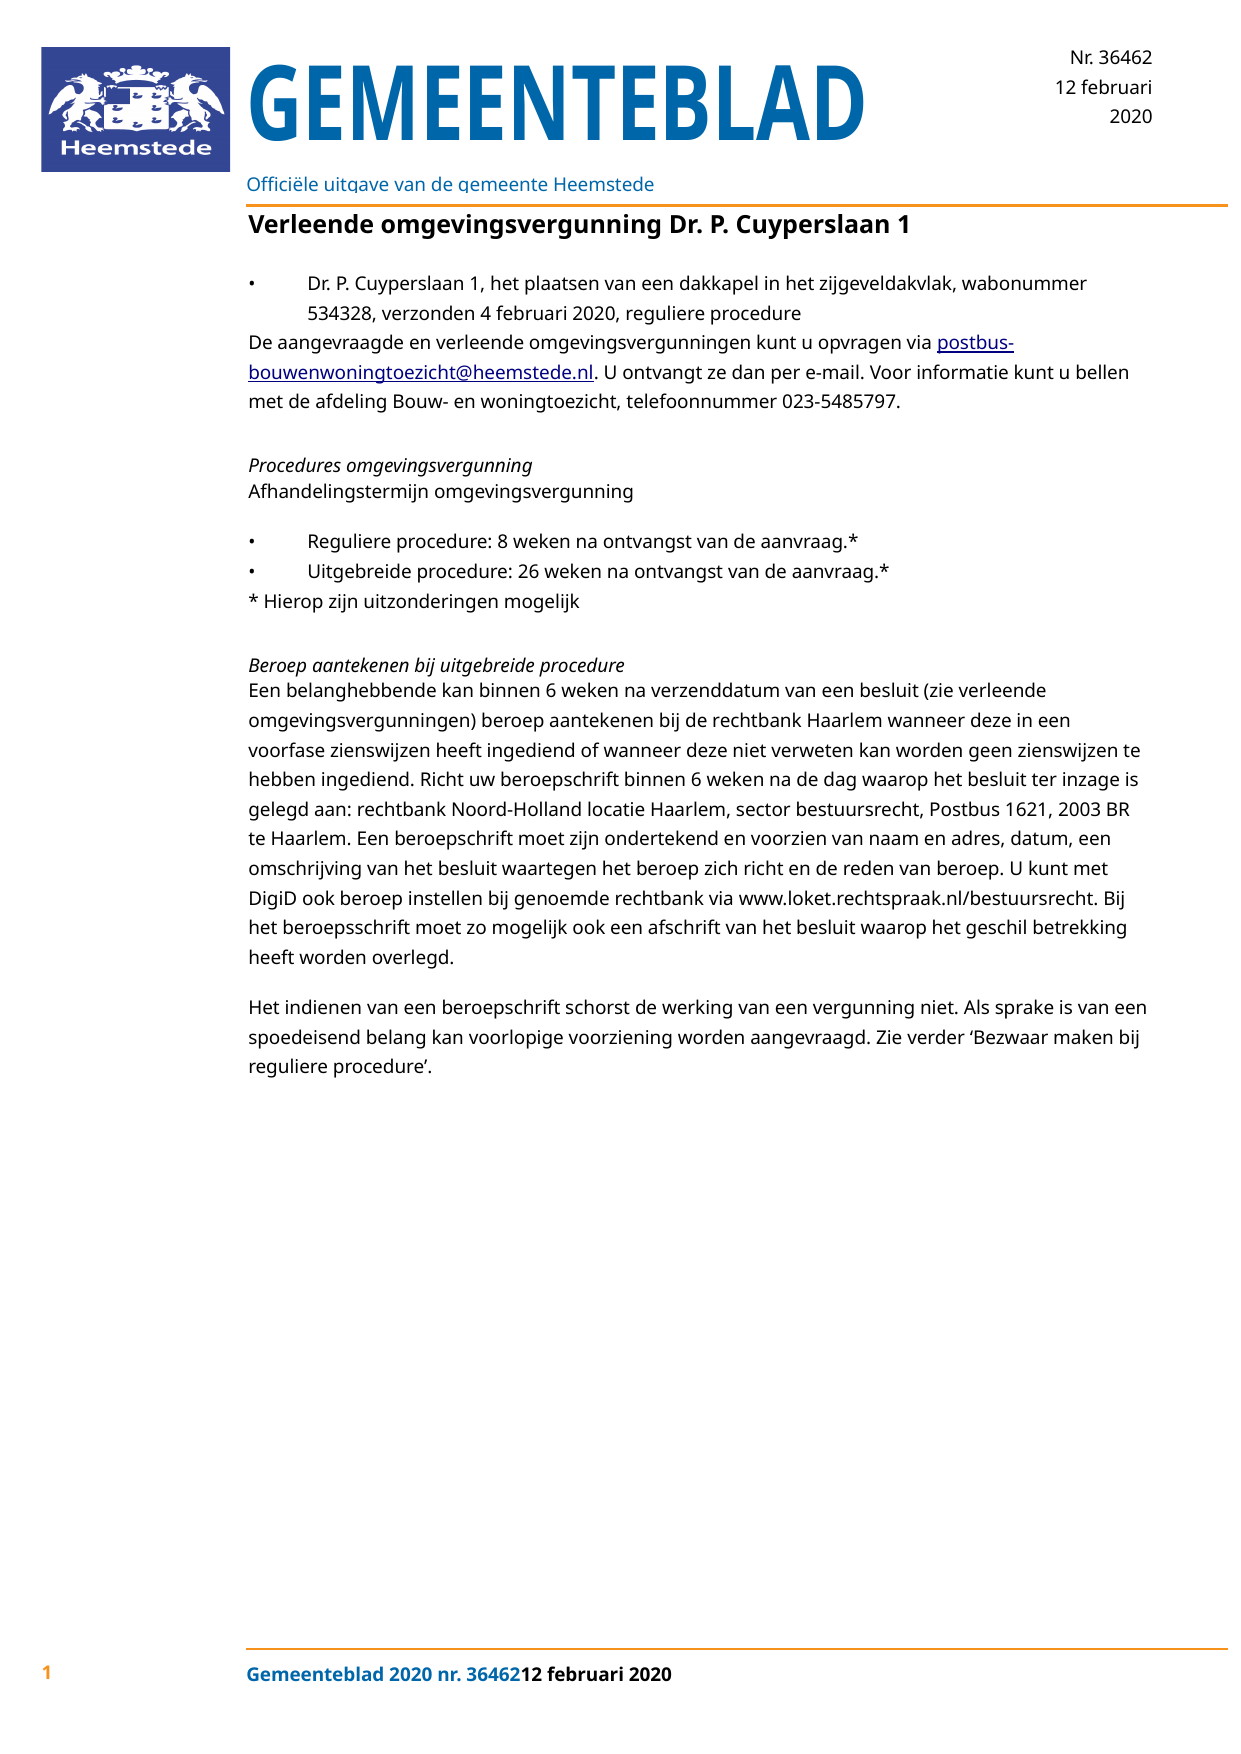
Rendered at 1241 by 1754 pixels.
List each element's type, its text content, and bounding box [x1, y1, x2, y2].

text De aangevraagde en verleende omgevingsvergunningen kunt u opvragen via postbus-bouwenwoningtoezicht@heemstede.nl. U ontvangt ze dan per e-mail. Voor informatie kunt u bellen met de afdeling Bouw- en woningtoezicht, telefoonnummer 023-5485797. [248, 329, 1152, 414]
text Afhandelingstermijn omgevingsvergunning [248, 478, 1152, 504]
text Beroep aantekenen bij uitgebreide procedure [248, 652, 1152, 678]
list Reguliere procedure: 8 weken na ontvangst van de aanvraag.* [248, 529, 1152, 554]
text Procedures omgevingsvergunning [248, 453, 1152, 478]
list Uitgebreide procedure: 26 weken na ontvangst van de aanvraag.* [248, 558, 1152, 584]
text Verleende omgevingsvergunning Dr. P. Cuyperslaan 1 [248, 207, 1152, 241]
text * Hierop zijn uitzonderingen mogelijk [248, 588, 1152, 614]
text Een belanghebbende kan binnen 6 weken na verzenddatum van een besluit (zie verleende omgevingsvergunningen) beroep aantekenen bij de rechtbank Haarlem wanneer deze in een voorfase zienswijzen heeft ingediend of wanneer deze niet verweten kan worden geen zienswijzen te hebben ingediend. Richt uw beroepschrift binnen 6 weken na de dag waarop het besluit ter inzage is gelegd aan: rechtbank Noord-Holland locatie Haarlem, sector bestuursrecht, Postbus 1621, 2003 BR te Haarlem. Een beroepschrift moet zijn ondertekend en voorzien van naam en adres, datum, een omschrijving van het besluit waartegen het beroep zich richt en de reden van beroep. U kunt met DigiD ook beroep instellen bij genoemde rechtbank via www.loket.rechtspraak.nl/bestuursrecht. Bij het beroepsschrift moet zo mogelijk ook een afschrift van het besluit waarop het geschil betrekking heeft worden overlegd. [248, 678, 1152, 969]
picture [41, 47, 231, 172]
text Het indienen van een beroepschrift schorst de werking van een vergunning niet. Als sprake is van een spoedeisend belang kan voorlopige voorziening worden aangevraagd. Zie verder ‘Bezwaar maken bij reguliere procedure’. [248, 994, 1152, 1079]
list Dr. P. Cuyperslaan 1, het plaatsen van een dakkapel in het zijgeveldakvlak, wabonummer 534328, verzonden 4 februari 2020, reguliere procedure [248, 270, 1152, 326]
